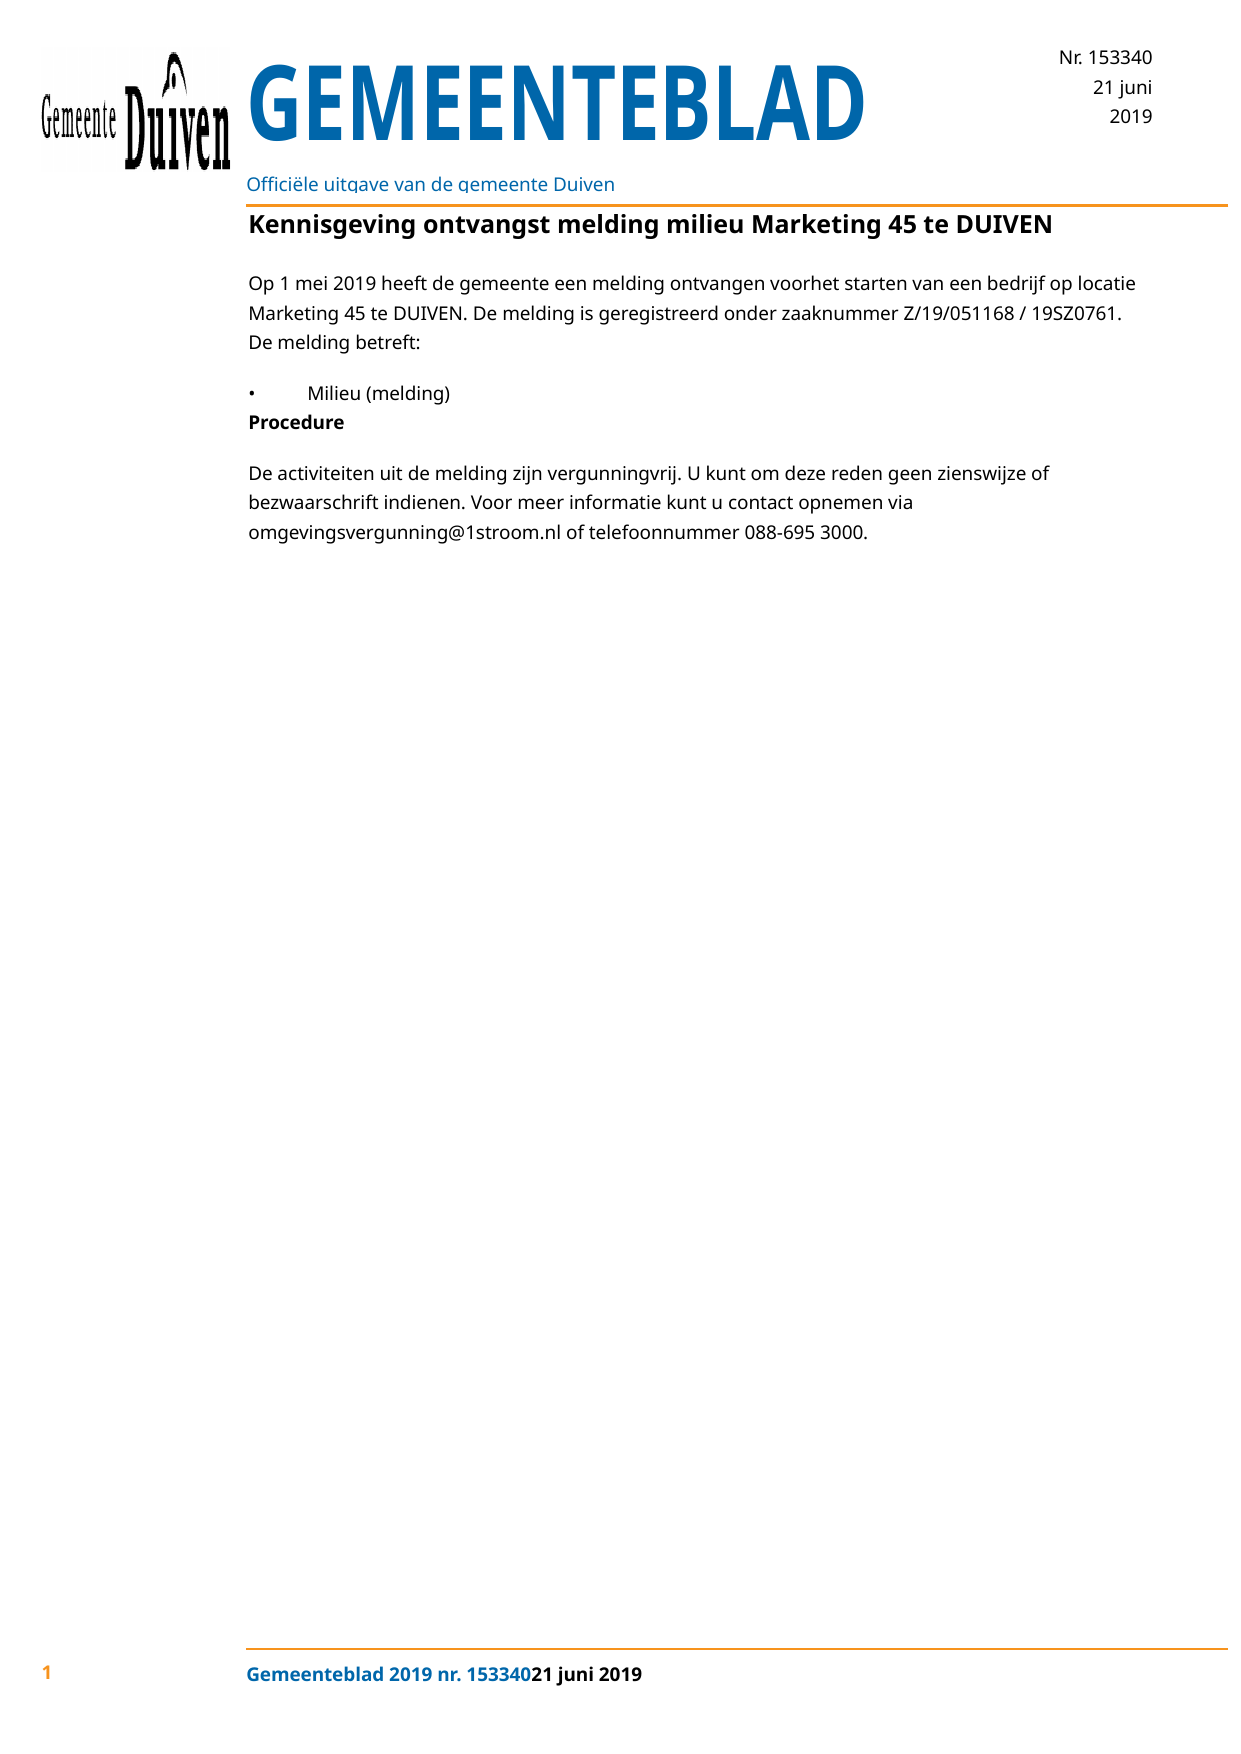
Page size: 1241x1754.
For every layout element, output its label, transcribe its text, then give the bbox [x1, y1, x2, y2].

text Op 1 mei 2019 heeft de gemeente een melding ontvangen voorhet starten van een bedrijf op locatie Marketing 45 te DUIVEN. De melding is geregistreerd onder zaaknummer Z/19/051168 / 19SZ0761. De melding betreft: [248, 270, 1152, 355]
text De activiteiten uit de melding zijn vergunningvrij. U kunt om deze reden geen zienswijze of bezwaarschrift indienen. Voor meer informatie kunt u contact opnemen via omgevingsvergunning@1stroom.nl of telefoonnummer 088-695 3000. [248, 460, 1152, 545]
list Milieu (melding) [248, 380, 1152, 406]
text Procedure [248, 409, 1152, 435]
picture [41, 47, 231, 172]
text Kennisgeving ontvangst melding milieu Marketing 45 te DUIVEN [248, 207, 1152, 241]
